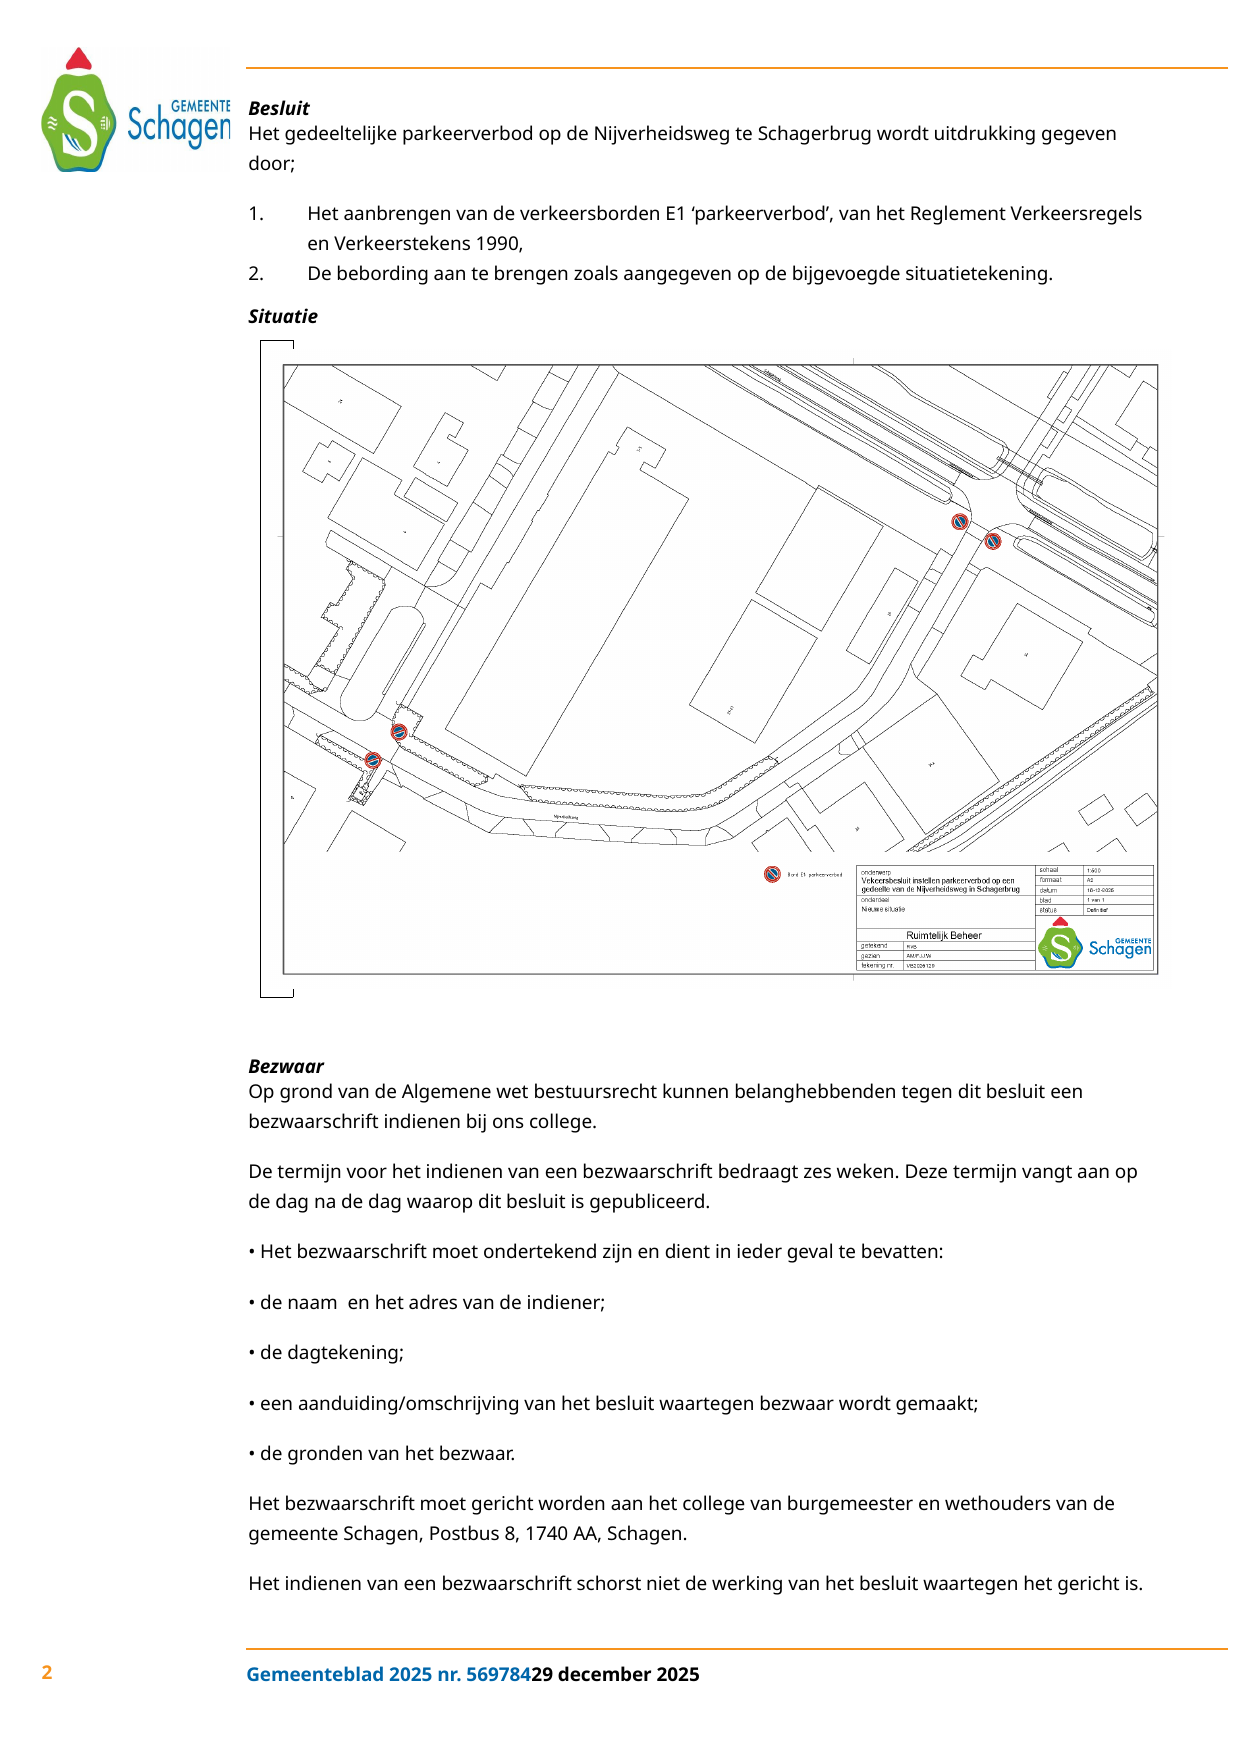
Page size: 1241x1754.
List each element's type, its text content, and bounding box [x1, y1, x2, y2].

text • de gronden van het bezwaar. [248, 1440, 1152, 1466]
text Bezwaar [248, 1053, 1152, 1078]
picture [268, 349, 1173, 989]
picture [41, 47, 231, 172]
text De termijn voor het indienen van een bezwaarschrift bedraagt zes weken. Deze termijn vangt aan op de dag na de dag waarop dit besluit is gepubliceerd. [248, 1158, 1152, 1214]
text • Het bezwaarschrift moet ondertekend zijn en dient in ieder geval te bevatten: [248, 1238, 1152, 1264]
text Besluit [248, 95, 1152, 121]
text Op grond van de Algemene wet bestuursrecht kunnen belanghebbenden tegen dit besluit een bezwaarschrift indienen bij ons college. [248, 1078, 1152, 1134]
list De bebording aan te brengen zoals aangegeven op de bijgevoegde situatietekening. [248, 260, 1152, 285]
text • de dagtekening; [248, 1339, 1152, 1365]
text Het indienen van een bezwaarschrift schorst niet de werking van het besluit waartegen het gericht is. [248, 1571, 1152, 1596]
list Het aanbrengen van de verkeersborden E1 ‘parkeerverbod’, van het Reglement Verkeersregels en Verkeerstekens 1990, [248, 201, 1152, 256]
text Het bezwaarschrift moet gericht worden aan het college van burgemeester en wethouders van de gemeente Schagen, Postbus 8, 1740 AA, Schagen. [248, 1491, 1152, 1546]
text Het gedeeltelijke parkeerverbod op de Nijverheidsweg te Schagerbrug wordt uitdrukking gegeven door; [248, 121, 1152, 176]
text Situatie [248, 303, 1152, 328]
text • een aanduiding/omschrijving van het besluit waartegen bezwaar wordt gemaakt; [248, 1390, 1152, 1416]
text • de naam en het adres van de indiener; [248, 1289, 1152, 1315]
